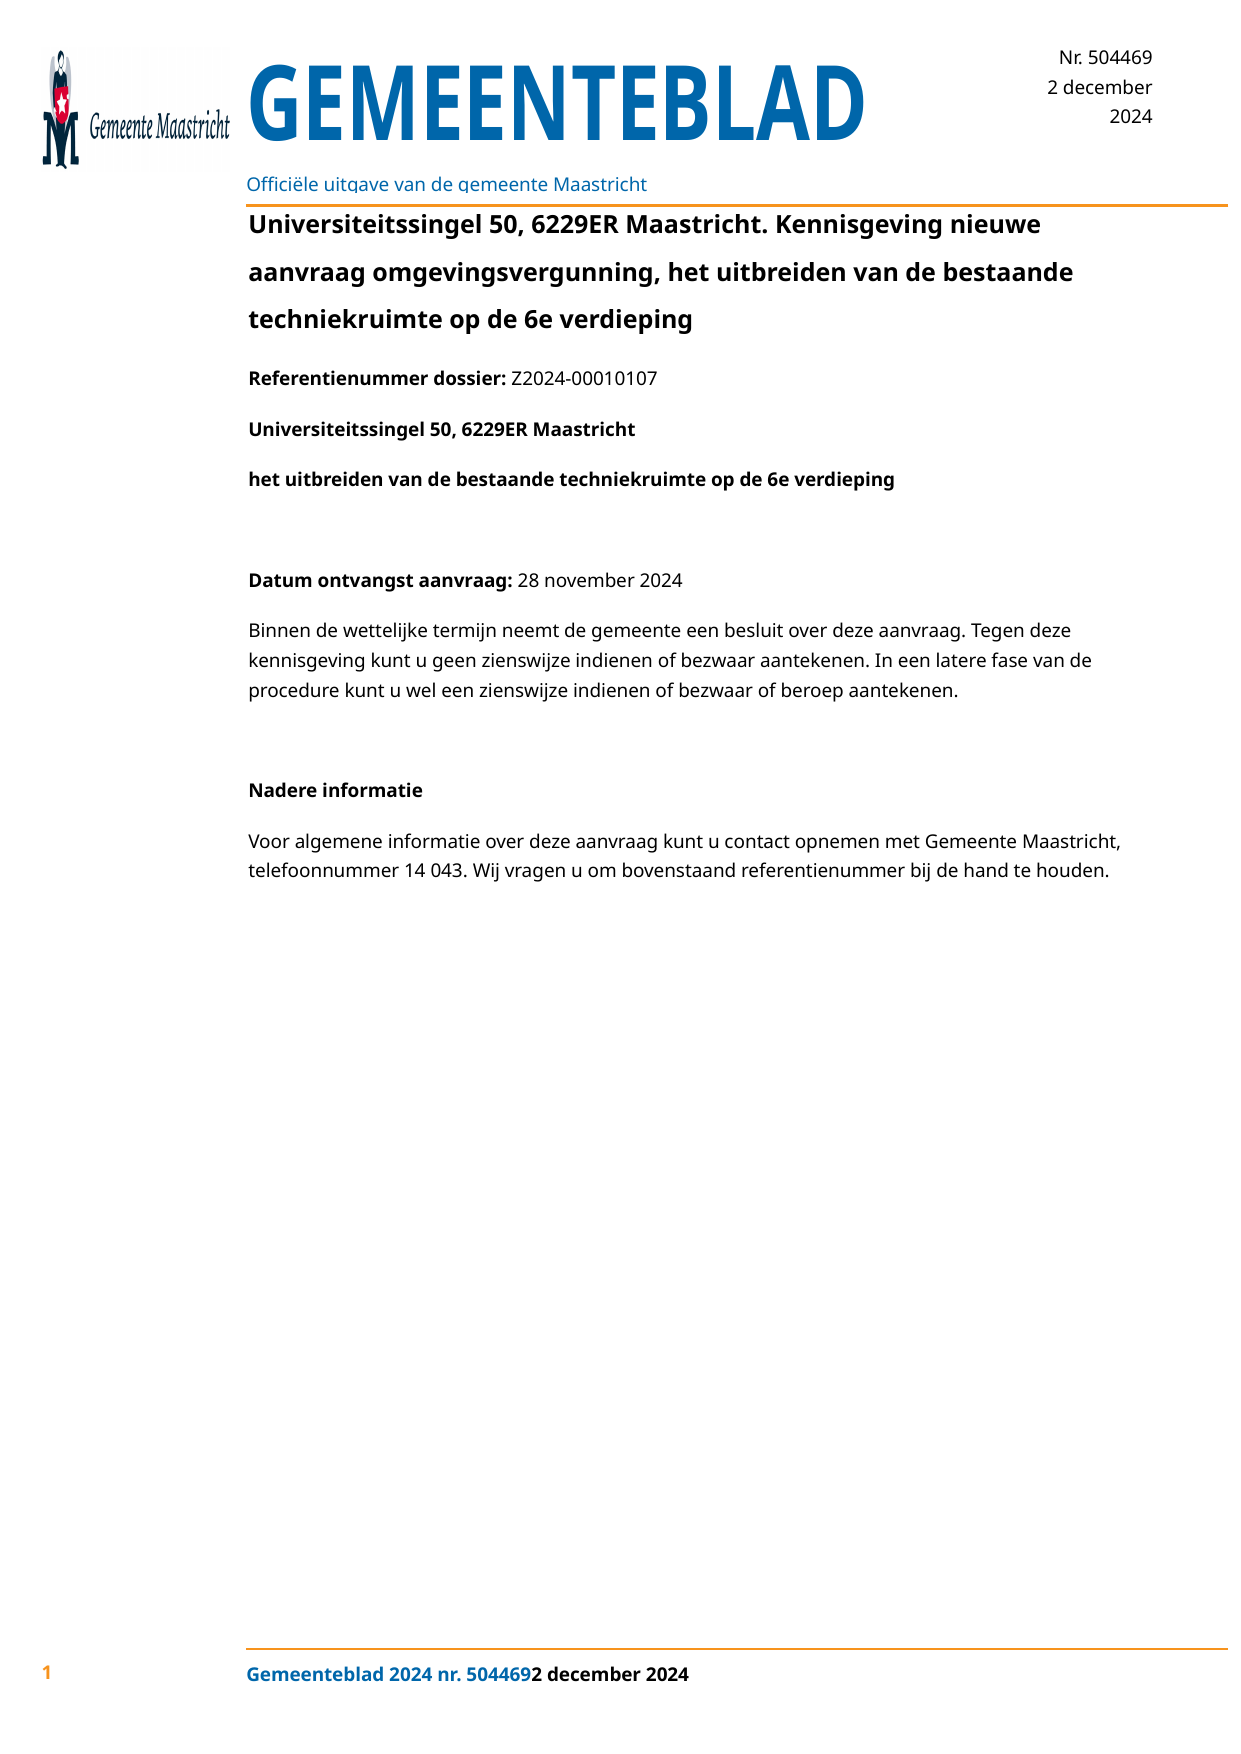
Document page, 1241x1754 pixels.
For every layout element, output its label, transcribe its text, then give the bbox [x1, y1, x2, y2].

text Referentienummer dossier: Z2024-00010107 [248, 366, 1152, 391]
text Universiteitssingel 50, 6229ER Maastricht. Kennisgeving nieuwe aanvraag omgevingsvergunning, het uitbreiden van de bestaande techniekruimte op de 6e verdieping [248, 207, 1152, 336]
text Voor algemene informatie over deze aanvraag kunt u contact opnemen met Gemeente Maastricht, telefoonnummer 14 043. Wij vragen u om bovenstaand referentienummer bij de hand te houden. [248, 828, 1152, 883]
text Binnen de wettelijke termijn neemt de gemeente een besluit over deze aanvraag. Tegen deze kennisgeving kunt u geen zienswijze indienen of bezwaar aantekenen. In een latere fase van de procedure kunt u wel een zienswijze indienen of bezwaar of beroep aantekenen. [248, 618, 1152, 702]
text Universiteitssingel 50, 6229ER Maastricht [248, 416, 1152, 442]
text Nadere informatie [248, 778, 1152, 803]
text Datum ontvangst aanvraag: 28 november 2024 [248, 567, 1152, 593]
picture [41, 47, 231, 172]
text het uitbreiden van de bestaande techniekruimte op de 6e verdieping [248, 466, 1152, 492]
